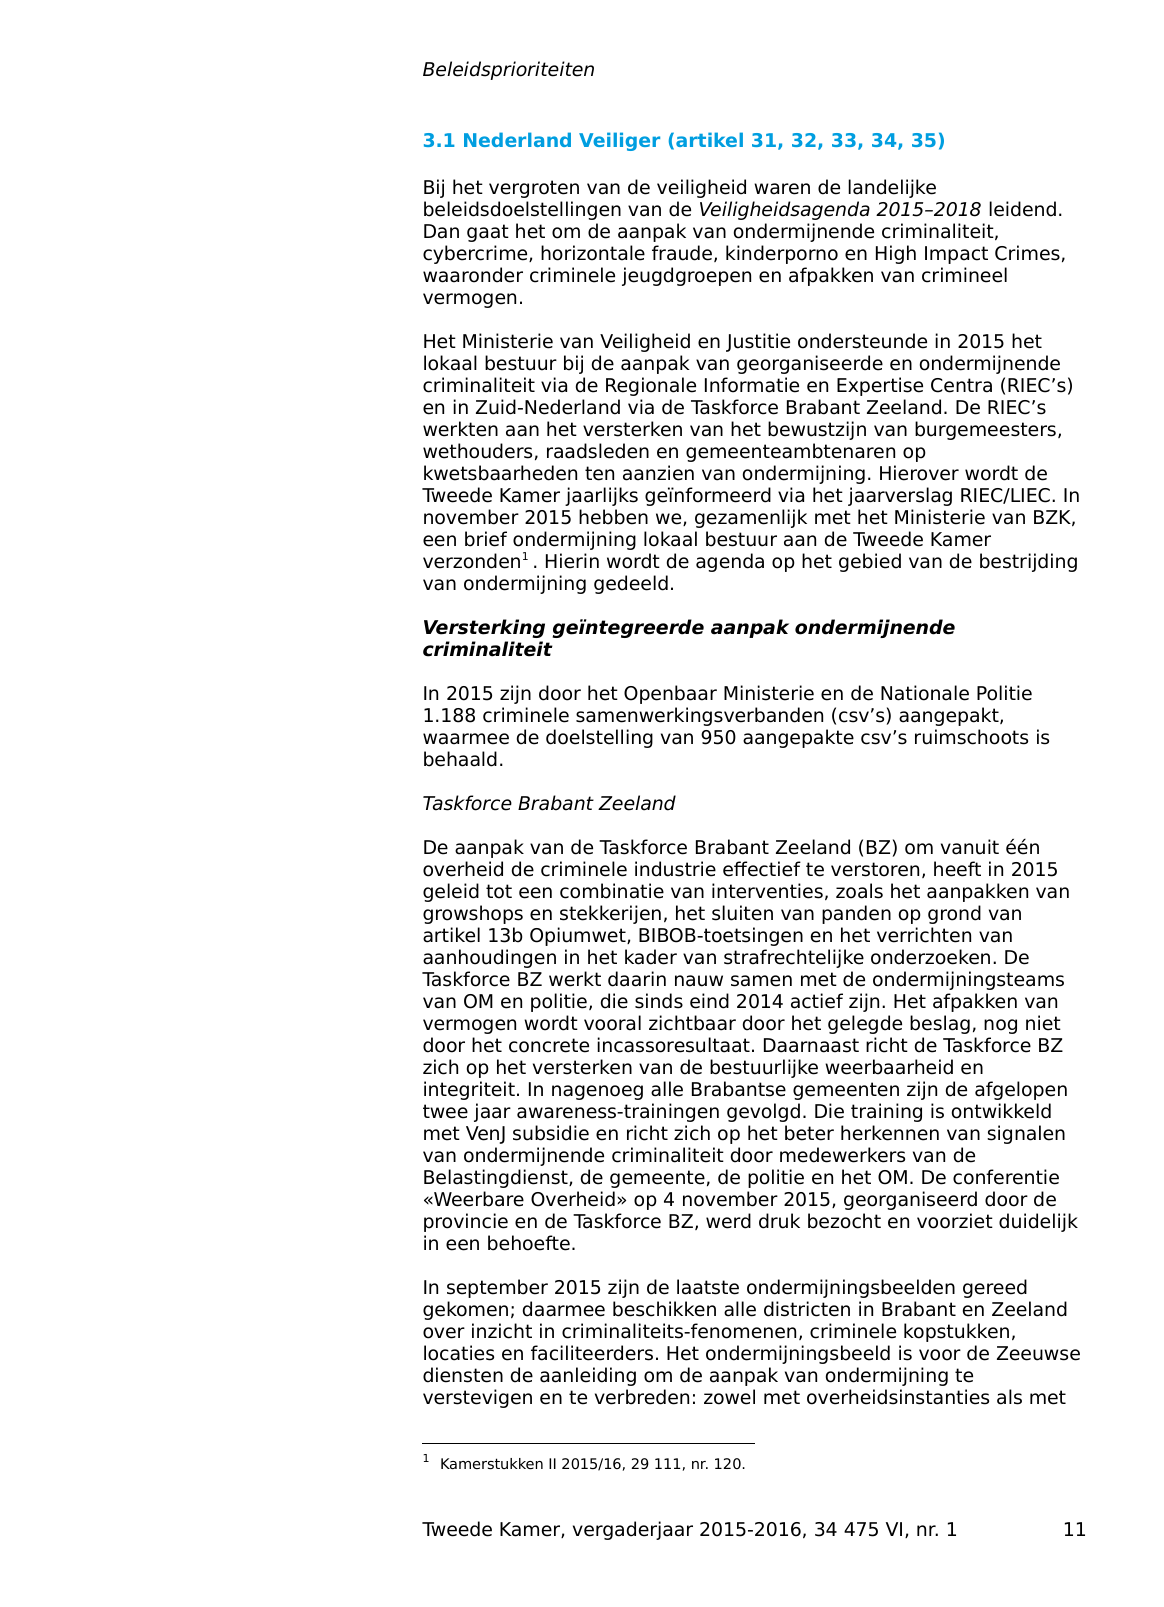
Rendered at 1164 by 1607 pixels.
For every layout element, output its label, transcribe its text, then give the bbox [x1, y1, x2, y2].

text De aanpak van de Taskforce Brabant Zeeland (BZ) om vanuit één overheid de criminele industrie effectief te verstoren, heeft in 2015 geleid tot een combinatie van interventies, zoals het aanpakken van growshops en stekkerijen, het sluiten van panden op grond van artikel 13b Opiumwet, BIBOB-toetsingen en het verrichten van aanhoudingen in het kader van strafrechtelijke onderzoeken. De Taskforce BZ werkt daarin nauw samen met de ondermijningsteams van OM en politie, die sinds eind 2014 actief zijn. Het afpakken van vermogen wordt vooral zichtbaar door het gelegde beslag, nog niet door het concrete incassoresultaat. Daarnaast richt de Taskforce BZ zich op het versterken van de bestuurlijke weerbaarheid en integriteit. In nagenoeg alle Brabantse gemeenten zijn de afgelopen twee jaar awareness-trainingen gevolgd. Die training is ontwikkeld met VenJ subsidie en richt zich op het beter herkennen van signalen van ondermijnende criminaliteit door medewerkers van de Belastingdienst, de gemeente, de politie en het OM. De conferentie «Weerbare Overheid» op 4 november 2015, georganiseerd door de provincie en de Taskforce BZ, werd druk bezocht en voorziet duidelijk in een behoefte. [422, 837, 1087, 1255]
text Bij het vergroten van de veiligheid waren de landelijke beleidsdoelstellingen van de Veiligheidsagenda 2015–2018 leidend. Dan gaat het om de aanpak van ondermijnende criminaliteit, cybercrime, horizontale fraude, kinderporno en High Impact Crimes, waaronder criminele jeugdgroepen en afpakken van crimineel vermogen. [422, 177, 1087, 309]
subtitle Taskforce Brabant Zeeland [422, 793, 1087, 815]
text In 2015 zijn door het Openbaar Ministerie en de Nationale Politie 1.188 criminele samenwerkingsverbanden (csv’s) aangepakt, waarmee de doelstelling van 950 aangepakte csv’s ruimschoots is behaald. [422, 683, 1087, 771]
subtitle Versterking geïntegreerde aanpak ondermijnende criminaliteit [422, 617, 1087, 661]
text Het Ministerie van Veiligheid en Justitie ondersteunde in 2015 het lokaal bestuur bij de aanpak van georganiseerde en ondermijnende criminaliteit via de Regionale Informatie en Expertise Centra (RIEC’s) en in Zuid-Nederland via de Taskforce Brabant Zeeland. De RIEC’s werkten aan het versterken van het bewustzijn van burgemeesters, wethouders, raadsleden en gemeenteambtenaren op kwetsbaarheden ten aanzien van ondermijning. Hierover wordt de Tweede Kamer jaarlijks geïnformeerd via het jaarverslag RIEC/LIEC. In november 2015 hebben we, gezamenlijk met het Ministerie van BZK, een brief ondermijning lokaal bestuur aan de Tweede Kamer verzonden. Hierin wordt de agenda op het gebied van de bestrijding van ondermijning gedeeld. [422, 331, 1087, 595]
subtitle 3.1 Nederland Veiliger (artikel 31, 32, 33, 34, 35) [422, 130, 1087, 152]
text In september 2015 zijn de laatste ondermijningsbeelden gereed gekomen; daarmee beschikken alle districten in Brabant en Zeeland over inzicht in criminaliteits-fenomenen, criminele kopstukken, locaties en faciliteerders. Het ondermijningsbeeld is voor de Zeeuwse diensten de aanleiding om de aanpak van ondermijning te verstevigen en te verbreden: zowel met overheidsinstanties als met [422, 1277, 1087, 1409]
text Kamerstukken II 2015/16, 29 111, nr. 120. [422, 1452, 1087, 1474]
